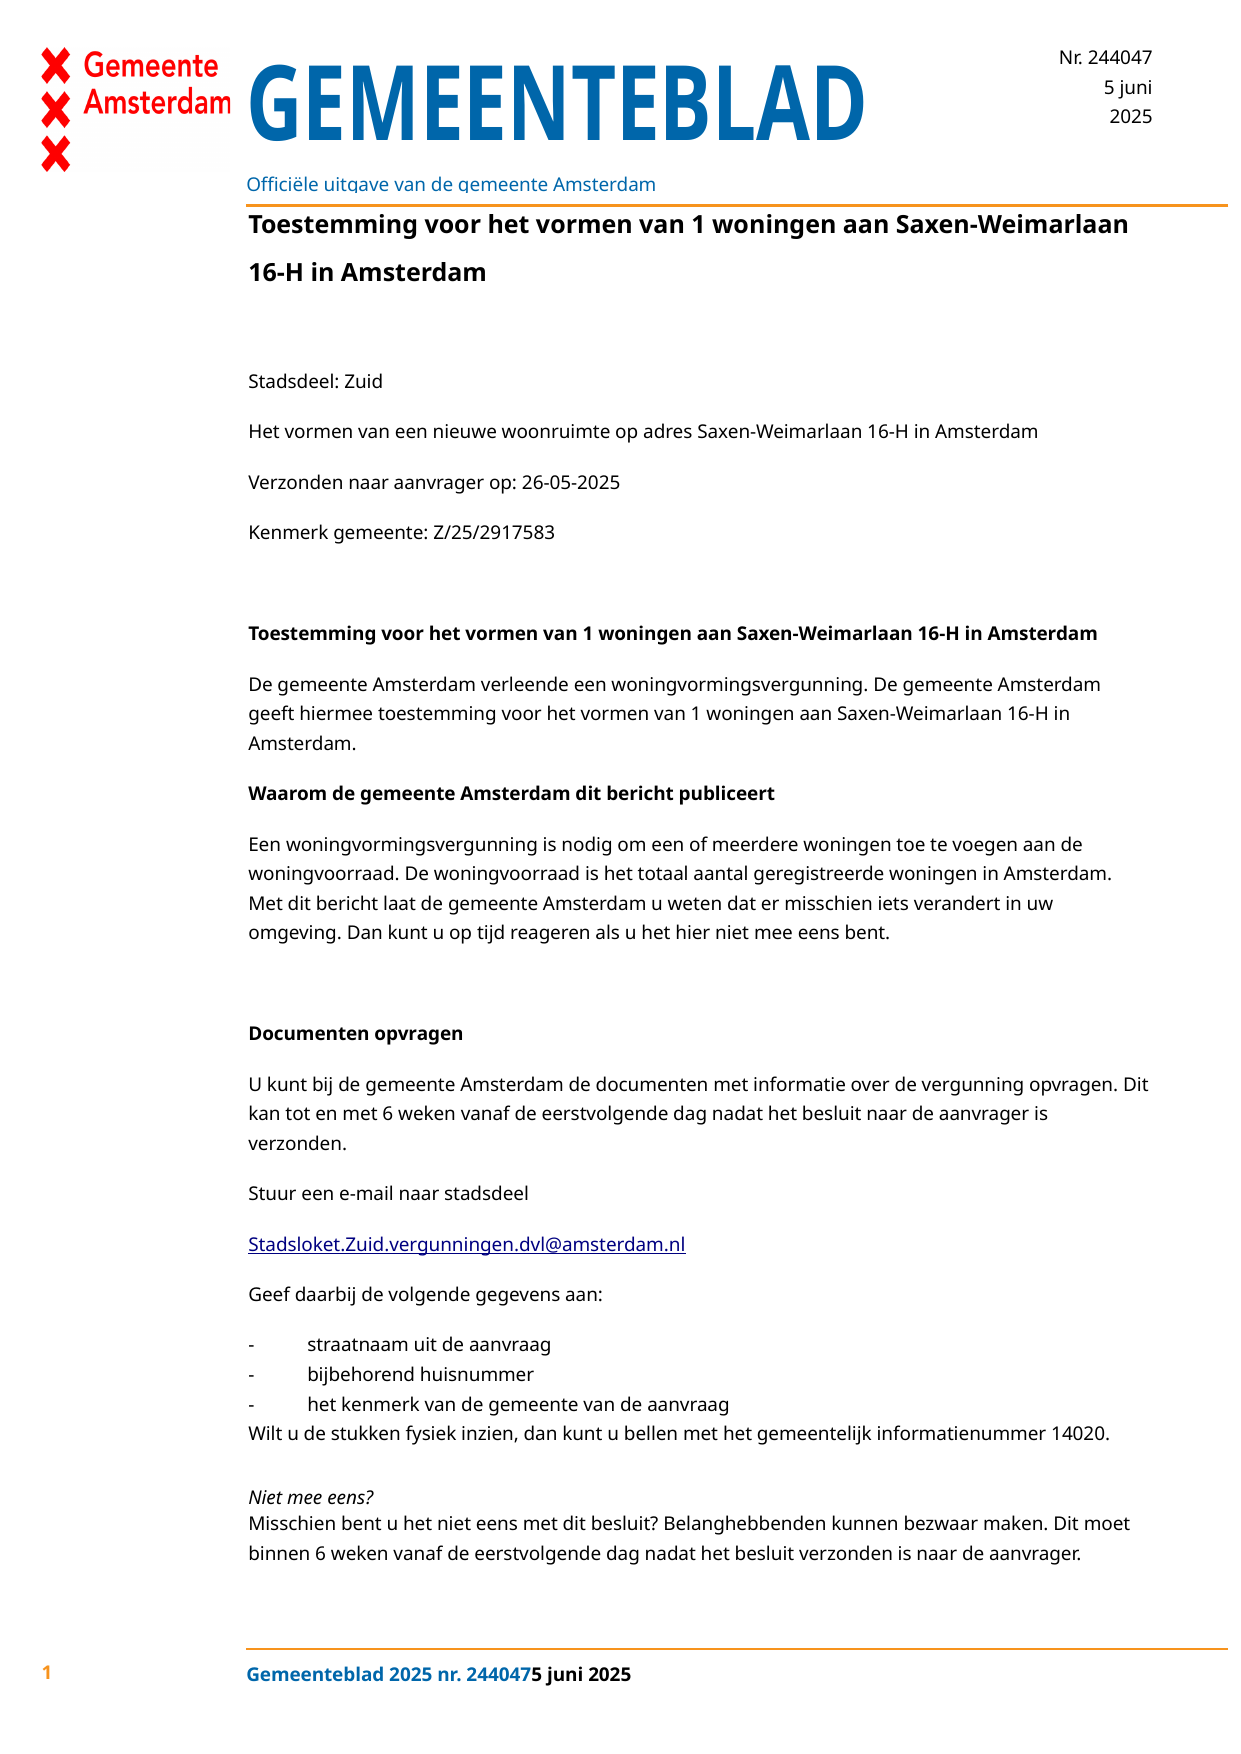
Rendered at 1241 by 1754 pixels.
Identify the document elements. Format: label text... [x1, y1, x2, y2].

text Kenmerk gemeente: Z/25/2917583 [248, 519, 1152, 545]
text Geef daarbij de volgende gegevens aan: [248, 1281, 1152, 1307]
text Niet mee eens? [248, 1484, 1152, 1510]
text Stadsdeel: Zuid [248, 368, 1152, 394]
text Documenten opvragen [248, 1020, 1152, 1046]
text U kunt bij de gemeente Amsterdam de documenten met informatie over de vergunning opvragen. Dit kan tot en met 6 weken vanaf de eerstvolgende dag nadat het besluit naar de aanvrager is verzonden. [248, 1071, 1152, 1156]
list straatnaam uit de aanvraag [248, 1332, 1152, 1357]
list bijbehorend huisnummer [248, 1361, 1152, 1387]
text Toestemming voor het vormen van 1 woningen aan Saxen-Weimarlaan 16-H in Amsterdam [248, 620, 1152, 646]
text Wilt u de stukken fysiek inzien, dan kunt u bellen met het gemeentelijk informatienummer 14020. [248, 1420, 1152, 1446]
text Waarom de gemeente Amsterdam dit bericht publiceert [248, 780, 1152, 806]
text Verzonden naar aanvrager op: 26-05-2025 [248, 469, 1152, 495]
text De gemeente Amsterdam verleende een woningvormingsvergunning. De gemeente Amsterdam geeft hiermee toestemming voor het vormen van 1 woningen aan Saxen-Weimarlaan 16-H in Amsterdam. [248, 671, 1152, 756]
picture [41, 47, 231, 172]
text Misschien bent u het niet eens met dit besluit? Belanghebbenden kunnen bezwaar maken. Dit moet binnen 6 weken vanaf de eerstvolgende dag nadat het besluit verzonden is naar de aanvrager. [248, 1510, 1152, 1565]
text Het vormen van een nieuwe woonruimte op adres Saxen-Weimarlaan 16-H in Amsterdam [248, 419, 1152, 444]
text Stuur een e-mail naar stadsdeel [248, 1180, 1152, 1206]
text Toestemming voor het vormen van 1 woningen aan Saxen-Weimarlaan 16-H in Amsterdam [248, 207, 1152, 288]
text Een woningvormingsvergunning is nodig om een of meerdere woningen toe te voegen aan de woningvoorraad. De woningvoorraad is het totaal aantal geregistreerde woningen in Amsterdam. Met dit bericht laat de gemeente Amsterdam u weten dat er misschien iets verandert in uw omgeving. Dan kunt u op tijd reageren als u het hier niet mee eens bent. [248, 831, 1152, 945]
list het kenmerk van de gemeente van de aanvraag [248, 1391, 1152, 1417]
text Stadsloket.Zuid.vergunningen.dvl@amsterdam.nl [248, 1231, 1152, 1257]
